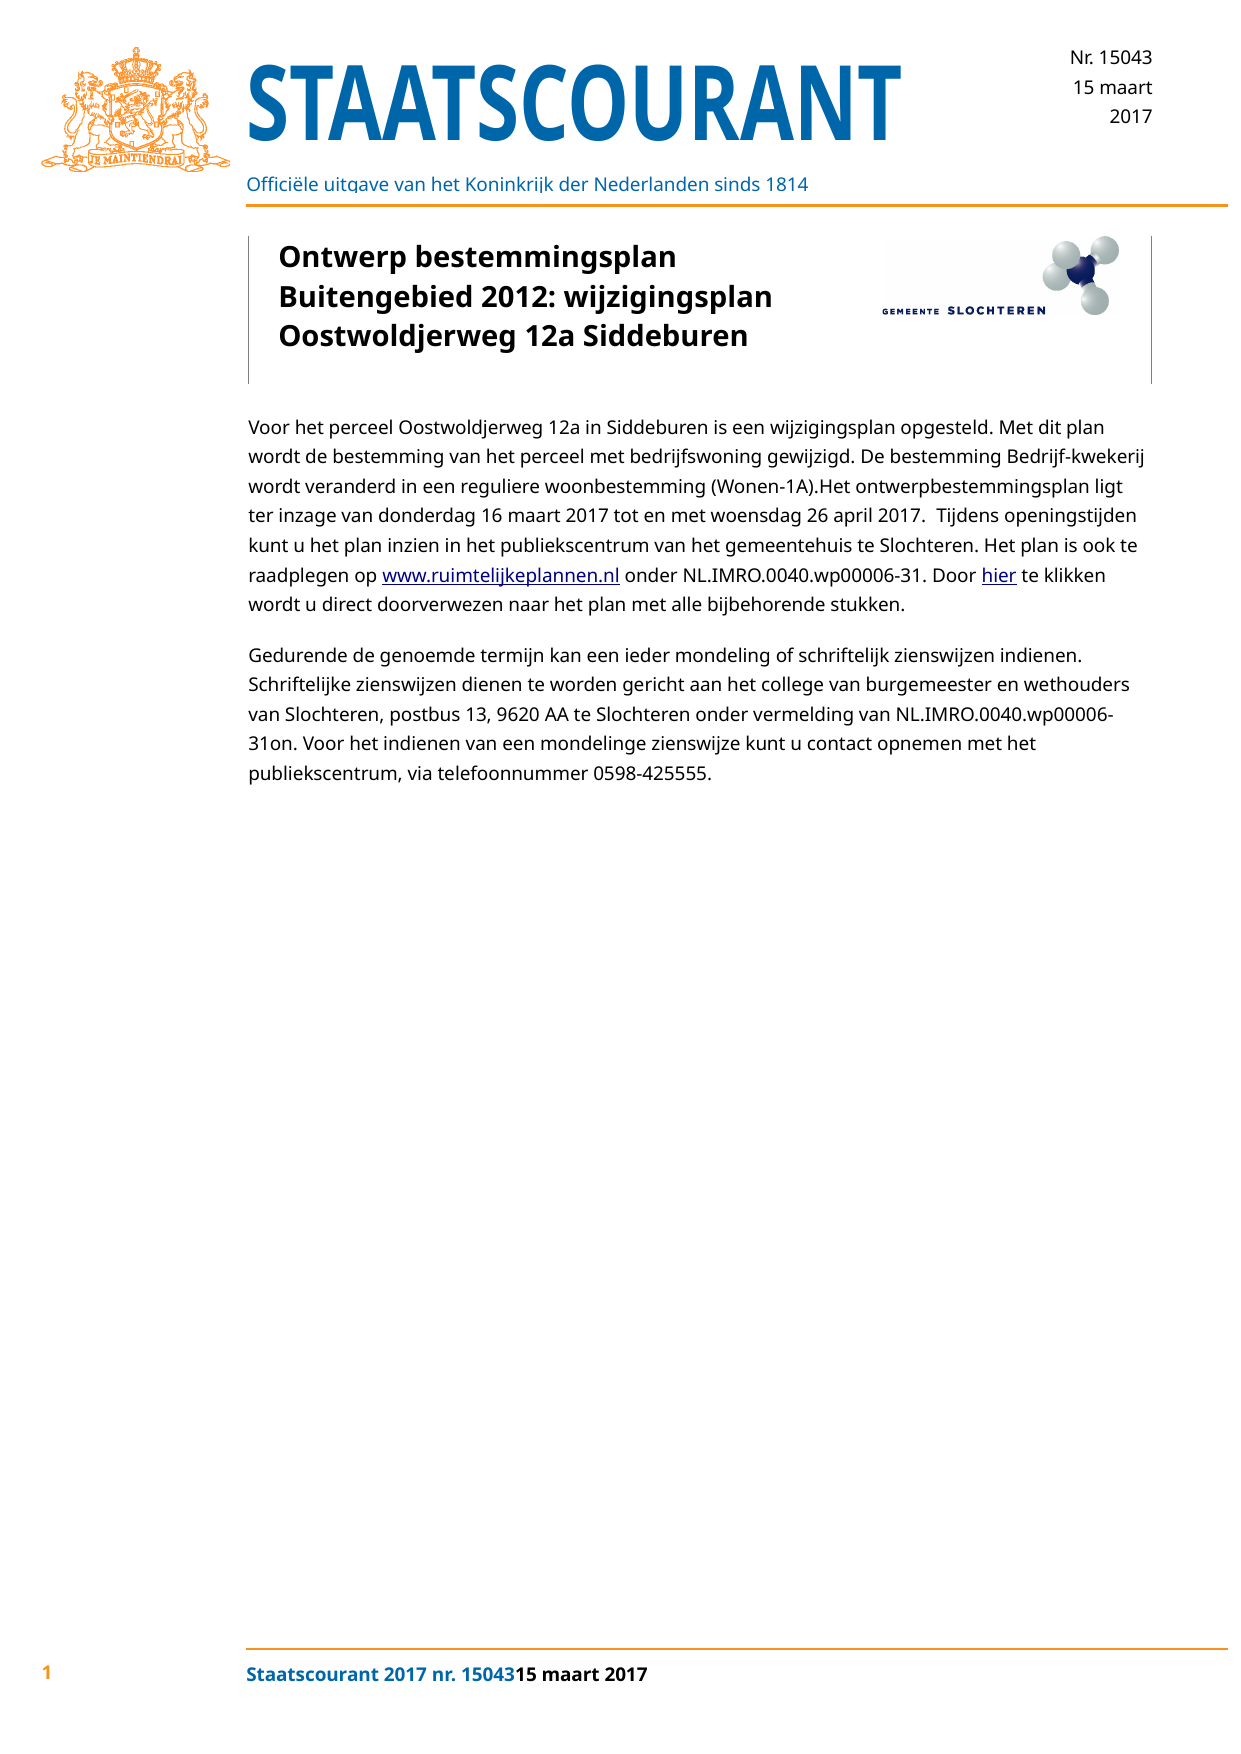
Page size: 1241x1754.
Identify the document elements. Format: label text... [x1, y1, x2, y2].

picture [41, 47, 231, 172]
table_header [850, 236, 1151, 384]
table_header Ontwerp bestemmingsplan Buitengebied 2012: wijzigingsplan Oostwoldjerweg 12a Siddeburen [249, 236, 850, 384]
picture [882, 236, 1119, 315]
text Voor het perceel Oostwoldjerweg 12a in Siddeburen is een wijzigingsplan opgesteld. Met dit plan wordt de bestemming van het perceel met bedrijfswoning gewijzigd. De bestemming Bedrijf-kwekerij wordt veranderd in een reguliere woonbestemming (Wonen-1A).Het ontwerpbestemmingsplan ligt ter inzage van donderdag 16 maart 2017 tot en met woensdag 26 april 2017. Tijdens openingstijden kunt u het plan inzien in het publiekscentrum van het gemeentehuis te Slochteren. Het plan is ook te raadplegen op www.ruimtelijkeplannen.nl onder NL.IMRO.0040.wp00006-31. Door hier te klikken wordt u direct doorverwezen naar het plan met alle bijbehorende stukken. [248, 414, 1152, 617]
text Gedurende de genoemde termijn kan een ieder mondeling of schriftelijk zienswijzen indienen. Schriftelijke zienswijzen dienen te worden gericht aan het college van burgemeester en wethouders van Slochteren, postbus 13, 9620 AA te Slochteren onder vermelding van NL.IMRO.0040.wp00006-31on. Voor het indienen van een mondelinge zienswijze kunt u contact opnemen met het publiekscentrum, via telefoonnummer 0598-425555. [248, 642, 1152, 786]
